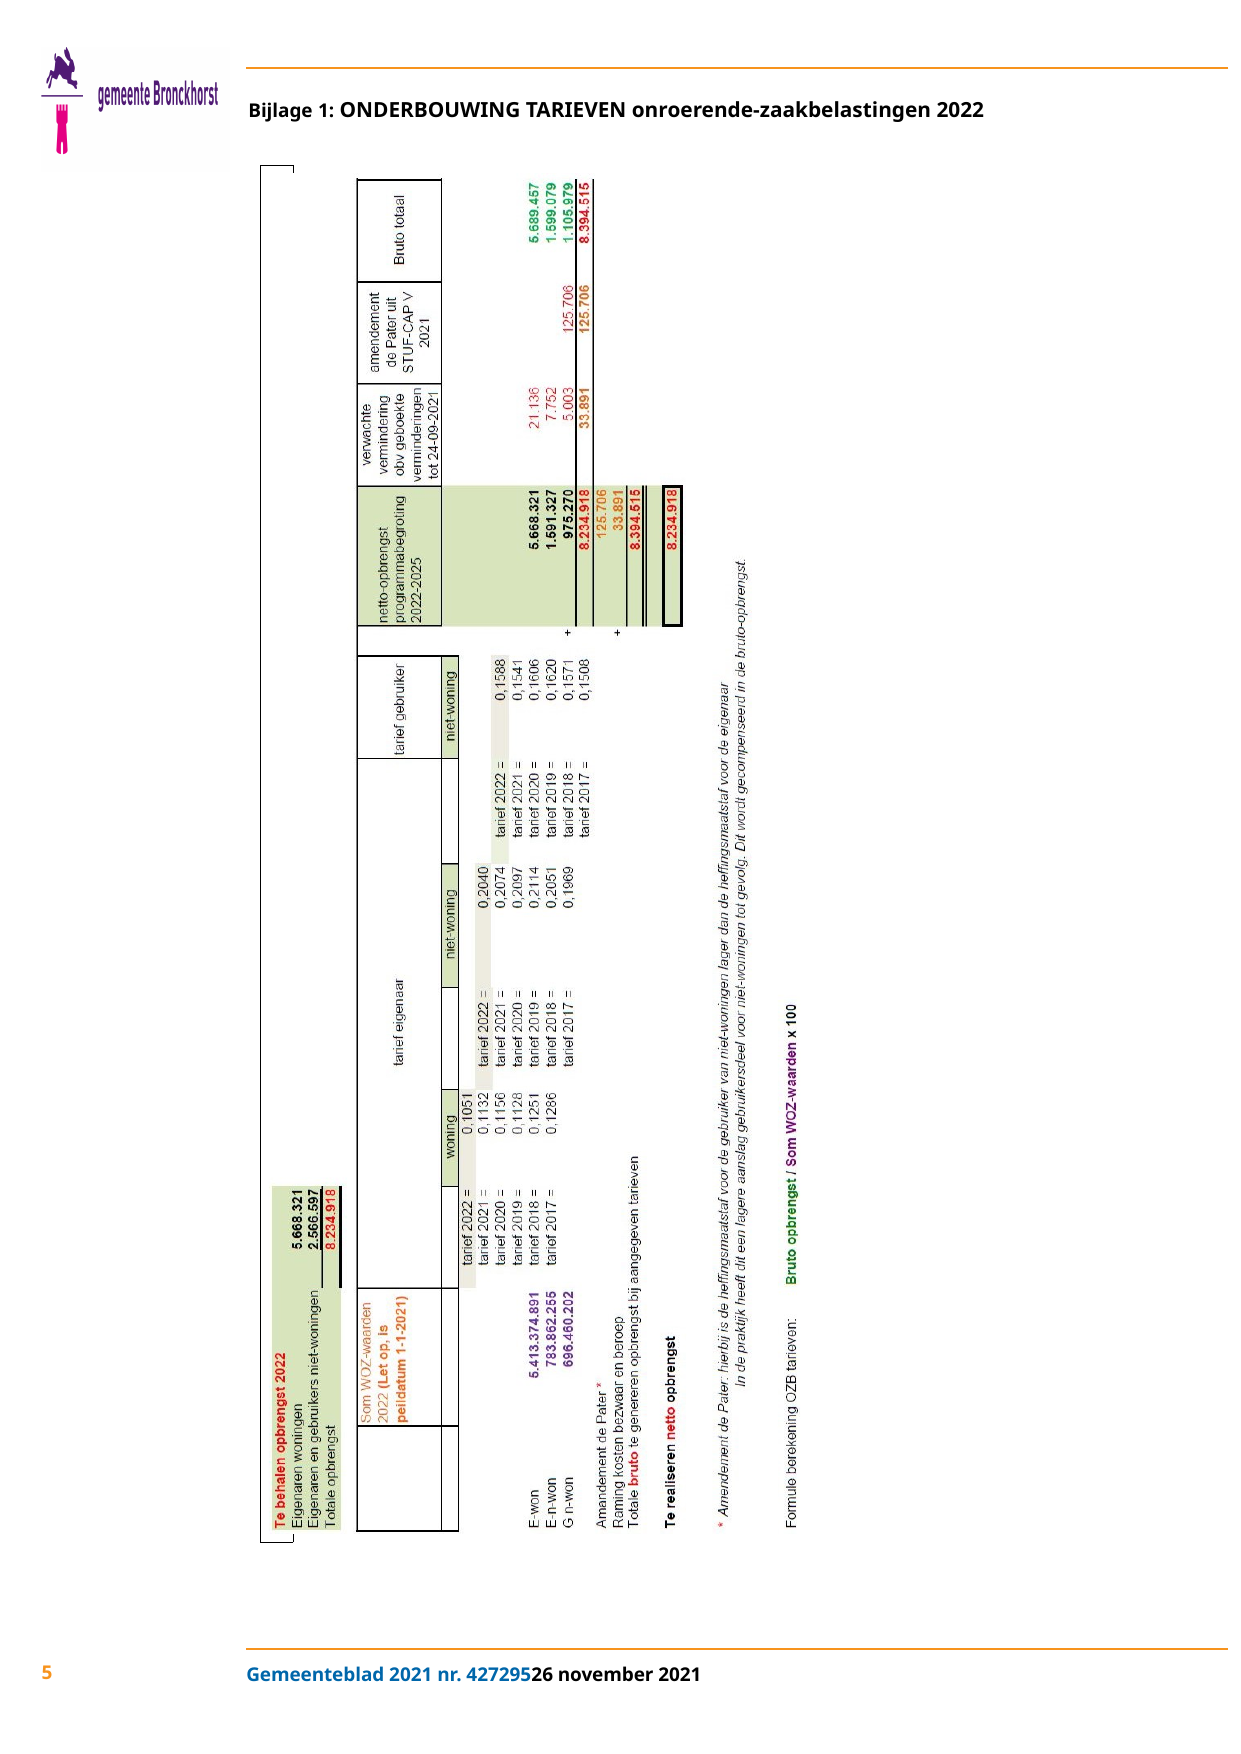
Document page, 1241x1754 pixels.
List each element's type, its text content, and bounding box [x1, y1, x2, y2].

picture [41, 47, 231, 172]
picture [268, 173, 801, 1534]
text Bijlage 1: ONDERBOUWING TARIEVEN onroerende-zaakbelastingen 2022 [248, 95, 1152, 123]
